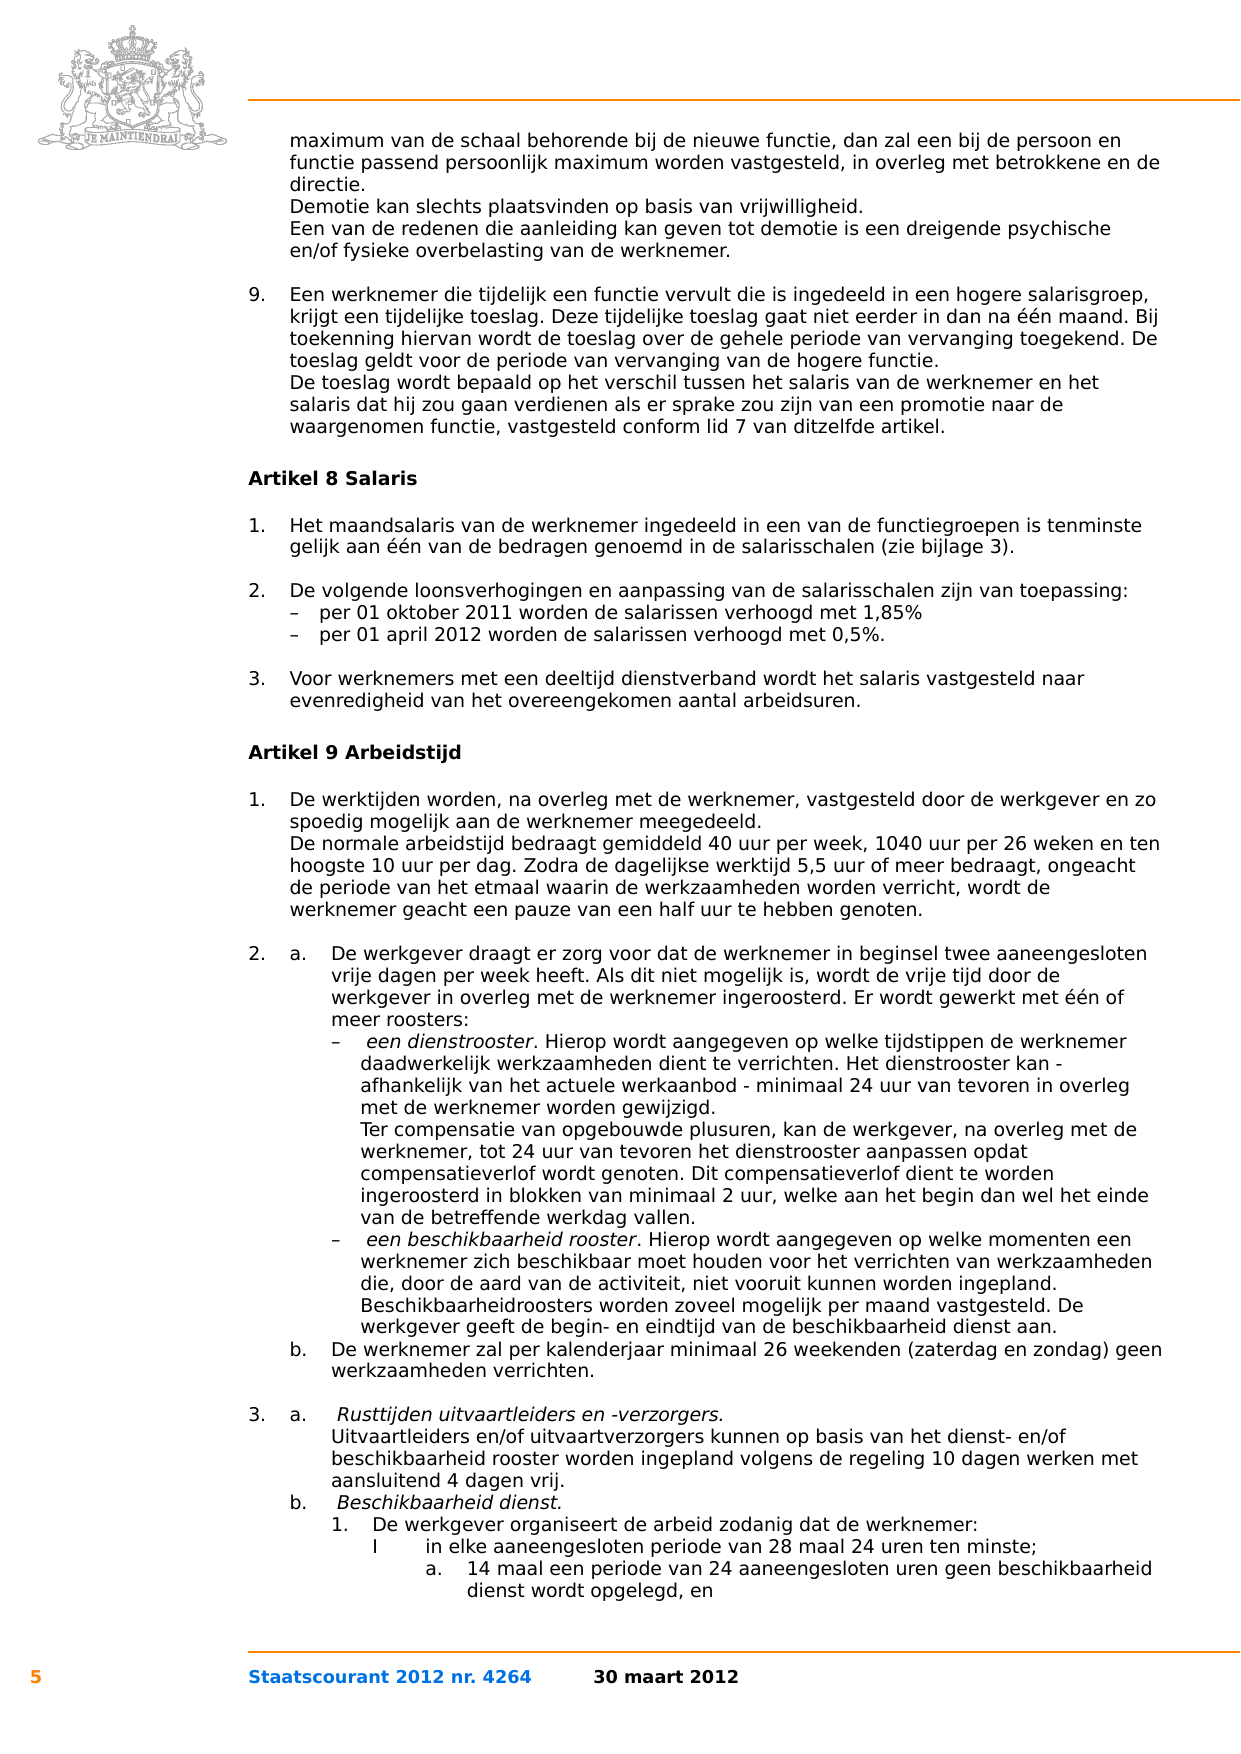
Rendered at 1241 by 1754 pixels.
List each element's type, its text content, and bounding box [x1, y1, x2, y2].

text 2. a. De werkgever draagt er zorg voor dat de werknemer in beginsel twee aaneengesloten vrije dagen per week heeft. Als dit niet mogelijk is, wordt de vrije tijd door de werkgever in overleg met de werknemer ingeroosterd. Er wordt gewerkt met één of meer roosters: [248, 943, 1163, 1031]
text b. De werknemer zal per kalenderjaar minimaal 26 weekenden (zaterdag en zondag) geen werkzaamheden verrichten. [289, 1338, 1163, 1382]
text – een beschikbaarheid rooster. Hierop wordt aangegeven op welke momenten een werknemer zich beschikbaar moet houden voor het verrichten van werkzaamheden die, door de aard van de activiteit, niet vooruit kunnen worden ingepland. Beschikbaarheidroosters worden zoveel mogelijk per maand vastgesteld. De werkgever geeft de begin- en eindtijd van de beschikbaarheid dienst aan. [331, 1228, 1163, 1338]
text De normale arbeidstijd bedraagt gemiddeld 40 uur per week, 1040 uur per 26 weken en ten hoogste 10 uur per dag. Zodra de dagelijkse werktijd 5,5 uur of meer bedraagt, ongeacht de periode van het etmaal waarin de werkzaamheden worden verricht, wordt de werknemer geacht een pauze van een half uur te hebben genoten. [289, 833, 1163, 921]
text 1. De werkgever organiseert de arbeid zodanig dat de werknemer: [331, 1514, 1163, 1536]
text 1. Het maandsalaris van de werknemer ingedeeld in een van de functiegroepen is tenminste gelijk aan één van de bedragen genoemd in de salarisschalen (zie bijlage 3). [248, 514, 1163, 558]
text 3. Voor werknemers met een deeltijd dienstverband wordt het salaris vastgesteld naar evenredigheid van het overeengekomen aantal arbeidsuren. [248, 668, 1163, 712]
text a. 14 maal een periode van 24 aaneengesloten uren geen beschikbaarheid dienst wordt opgelegd, en [425, 1558, 1163, 1602]
text I in elke aaneengesloten periode van 28 maal 24 uren ten minste; [372, 1536, 1163, 1558]
text – per 01 april 2012 worden de salarissen verhoogd met 0,5%. [289, 624, 1163, 646]
text – een dienstrooster. Hierop wordt aangegeven op welke tijdstippen de werknemer daadwerkelijk werkzaamheden dient te verrichten. Het dienstrooster kan - afhankelijk van het actuele werkaanbod - minimaal 24 uur van tevoren in overleg met de werknemer worden gewijzigd. [331, 1031, 1163, 1119]
subtitle Artikel 9 Arbeidstijd [248, 742, 1163, 764]
text – per 01 oktober 2011 worden de salarissen verhoogd met 1,85% [289, 602, 1163, 624]
text 3. a. Rusttijden uitvaartleiders en -verzorgers. [248, 1404, 1163, 1426]
text 9. Een werknemer die tijdelijk een functie vervult die is ingedeeld in een hogere salarisgroep, krijgt een tijdelijke toeslag. Deze tijdelijke toeslag gaat niet eerder in dan na één maand. Bij toekenning hiervan wordt de toeslag over de gehele periode van vervanging toegekend. De toeslag geldt voor de periode van vervanging van de hogere functie. [248, 284, 1163, 372]
picture [38, 25, 227, 150]
text Demotie kan slechts plaatsvinden op basis van vrijwilligheid. [289, 196, 1163, 218]
text b. Beschikbaarheid dienst. [289, 1492, 1163, 1514]
text 2. De volgende loonsverhogingen en aanpassing van de salarisschalen zijn van toepassing: [248, 580, 1163, 602]
text Ter compensatie van opgebouwde plusuren, kan de werkgever, na overleg met de werknemer, tot 24 uur van tevoren het dienstrooster aanpassen opdat compensatieverlof wordt genoten. Dit compensatieverlof dient te worden ingeroosterd in blokken van minimaal 2 uur, welke aan het begin dan wel het einde van de betreffende werkdag vallen. [360, 1119, 1163, 1228]
text 1. De werktijden worden, na overleg met de werknemer, vastgesteld door de werkgever en zo spoedig mogelijk aan de werknemer meegedeeld. [248, 789, 1163, 833]
text Uitvaartleiders en/of uitvaartverzorgers kunnen op basis van het dienst- en/of beschikbaarheid rooster worden ingepland volgens de regeling 10 dagen werken met aansluitend 4 dagen vrij. [331, 1426, 1163, 1492]
subtitle Artikel 8 Salaris [248, 467, 1163, 489]
text maximum van de schaal behorende bij de nieuwe functie, dan zal een bij de persoon en functie passend persoonlijk maximum worden vastgesteld, in overleg met betrokkene en de directie. [248, 130, 1163, 196]
text De toeslag wordt bepaald op het verschil tussen het salaris van de werknemer en het salaris dat hij zou gaan verdienen als er sprake zou zijn van een promotie naar de waargenomen functie, vastgesteld conform lid 7 van ditzelfde artikel. [289, 372, 1163, 437]
text Een van de redenen die aanleiding kan geven tot demotie is een dreigende psychische en/of fysieke overbelasting van de werknemer. [289, 218, 1163, 262]
